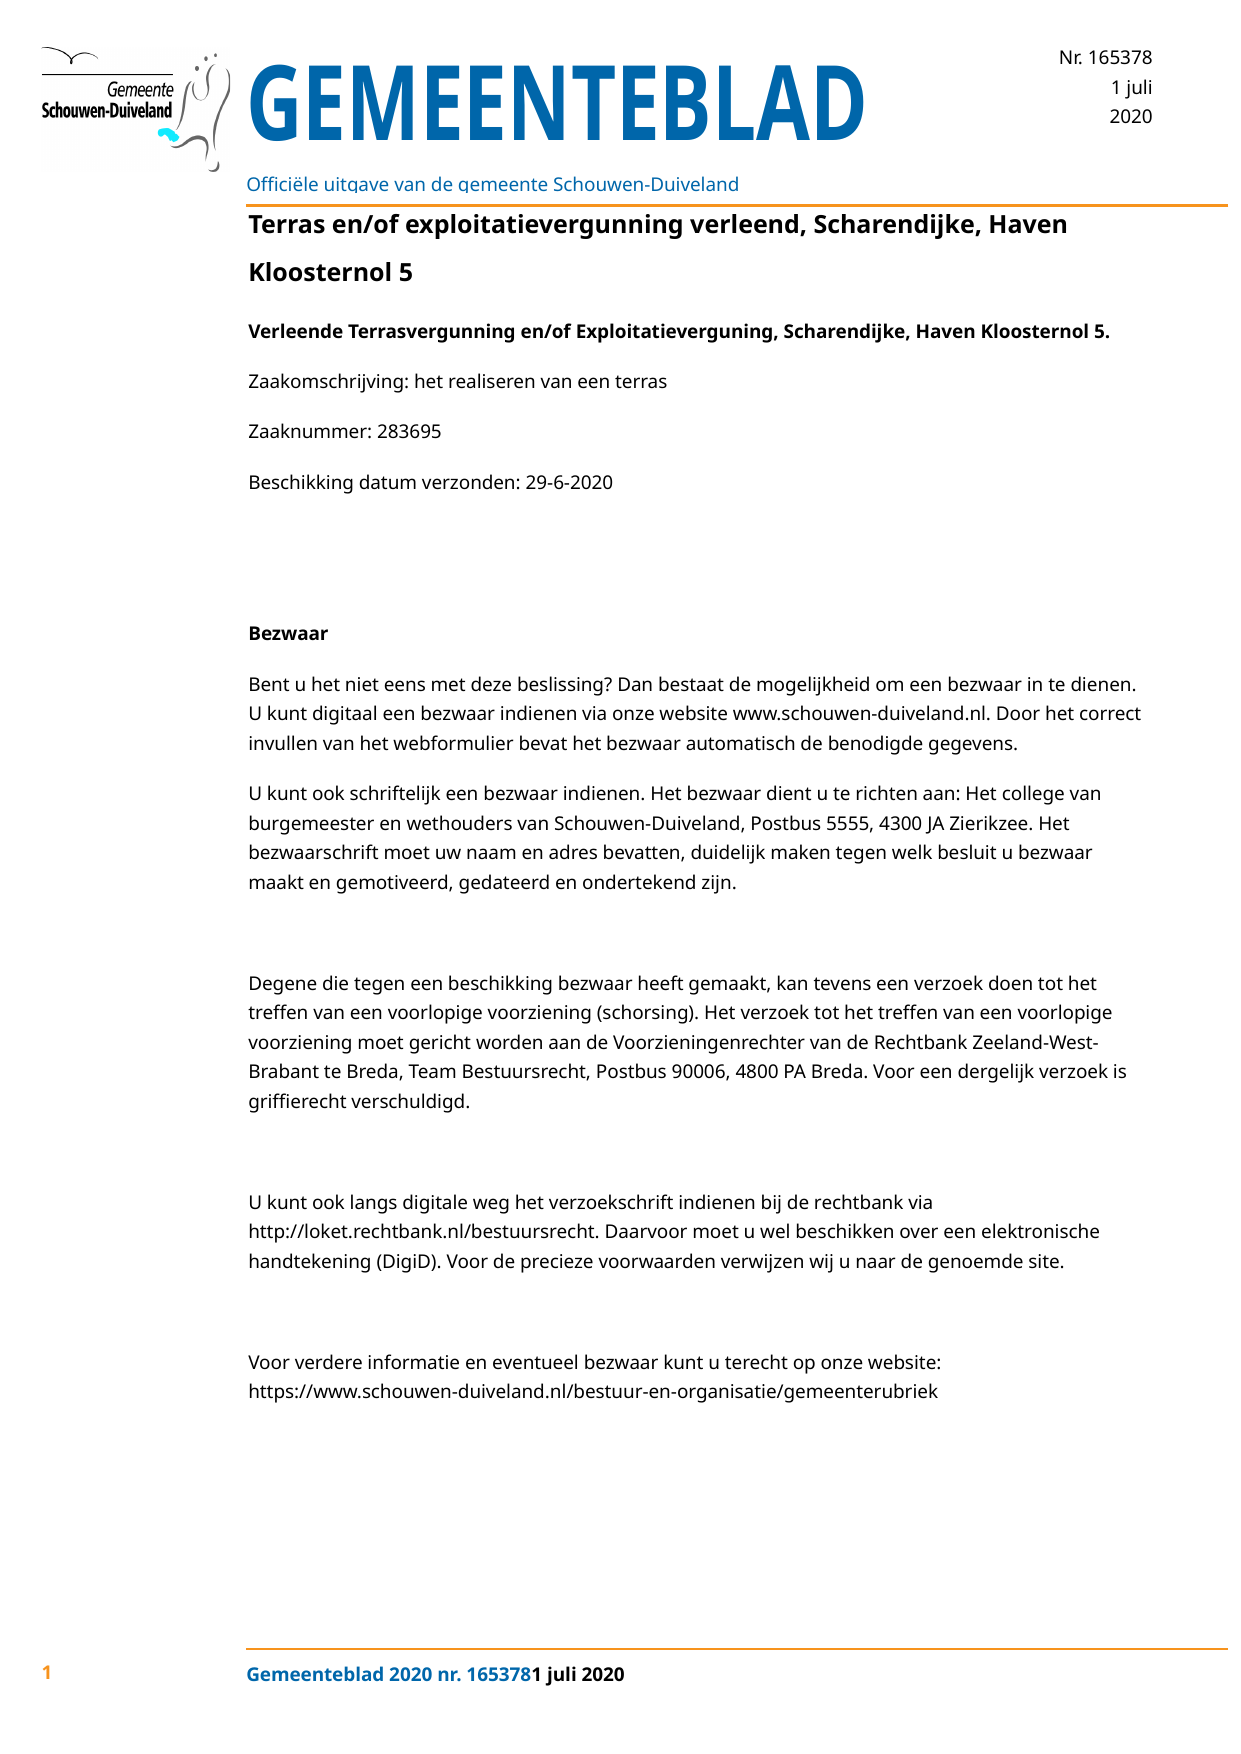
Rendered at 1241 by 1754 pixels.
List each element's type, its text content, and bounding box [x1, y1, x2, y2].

text Verleende Terrasvergunning en/of Exploitatieverguning, Scharendijke, Haven Kloosternol 5. [248, 318, 1152, 344]
text Zaakomschrijving: het realiseren van een terras [248, 368, 1152, 394]
text Beschikking datum verzonden: 29-6-2020 [248, 469, 1152, 495]
text Bezwaar [248, 620, 1152, 646]
text U kunt ook langs digitale weg het verzoekschrift indienen bij de rechtbank via http://loket.rechtbank.nl/bestuursrecht. Daarvoor moet u wel beschikken over een elektronische handtekening (DigiD). Voor de precieze voorwaarden verwijzen wij u naar de genoemde site. [248, 1189, 1152, 1274]
text Degene die tegen een beschikking bezwaar heeft gemaakt, kan tevens een verzoek doen tot het treffen van een voorlopige voorziening (schorsing). Het verzoek tot het treffen van een voorlopige voorziening moet gericht worden aan de Voorzieningenrechter van de Rechtbank Zeeland-West-Brabant te Breda, Team Bestuursrecht, Postbus 90006, 4800 PA Breda. Voor een dergelijk verzoek is griffierecht verschuldigd. [248, 970, 1152, 1114]
text Bent u het niet eens met deze beslissing? Dan bestaat de mogelijkheid om een bezwaar in te dienen. U kunt digitaal een bezwaar indienen via onze website www.schouwen-duiveland.nl. Door het correct invullen van het webformulier bevat het bezwaar automatisch de benodigde gegevens. [248, 671, 1152, 756]
text U kunt ook schriftelijk een bezwaar indienen. Het bezwaar dient u te richten aan: Het college van burgemeester en wethouders van Schouwen-Duiveland, Postbus 5555, 4300 JA Zierikzee. Het bezwaarschrift moet uw naam en adres bevatten, duidelijk maken tegen welk besluit u bezwaar maakt en gemotiveerd, gedateerd en ondertekend zijn. [248, 780, 1152, 895]
text Terras en/of exploitatievergunning verleend, Scharendijke, Haven Kloosternol 5 [248, 207, 1152, 288]
picture [41, 47, 231, 172]
text Zaaknummer: 283695 [248, 419, 1152, 444]
text Voor verdere informatie en eventueel bezwaar kunt u terecht op onze website: https://www.schouwen-duiveland.nl/bestuur-en-organisatie/gemeenterubriek [248, 1349, 1152, 1404]
